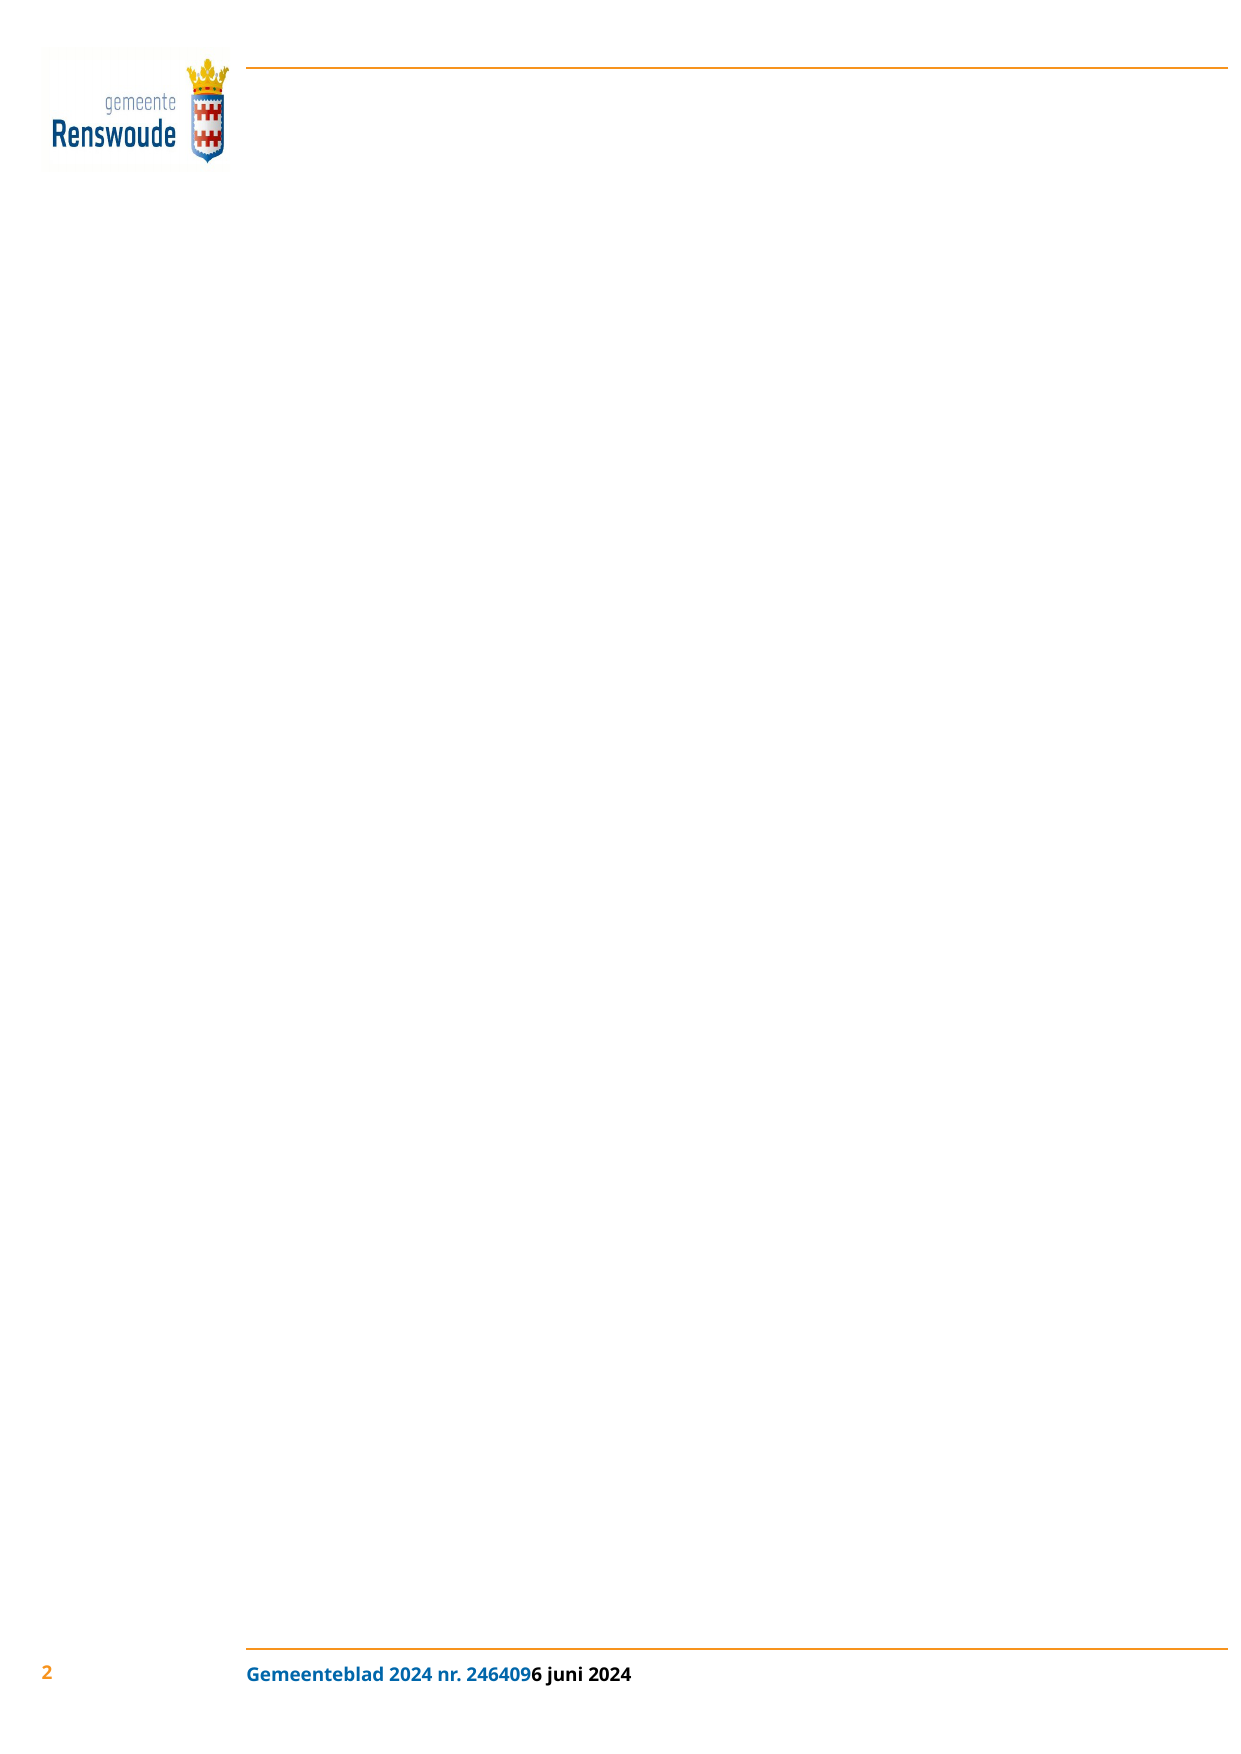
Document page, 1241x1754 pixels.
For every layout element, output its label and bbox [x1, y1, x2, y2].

picture [41, 47, 231, 172]
